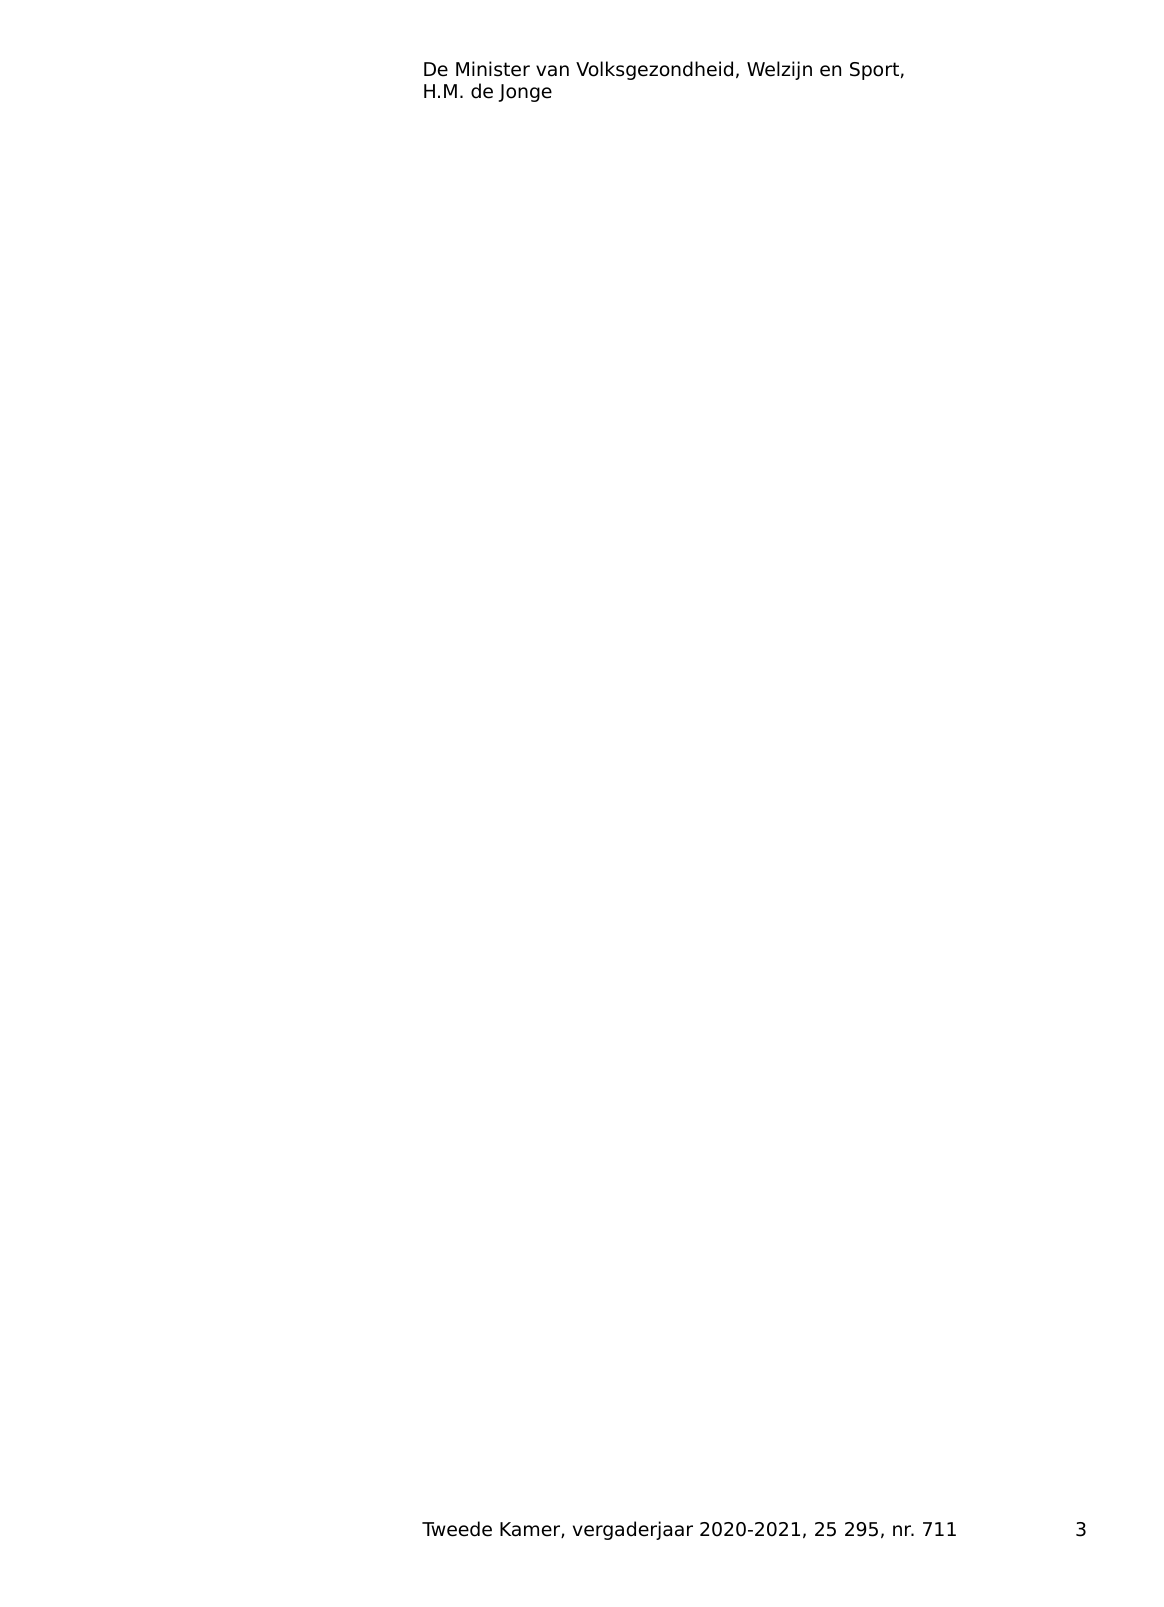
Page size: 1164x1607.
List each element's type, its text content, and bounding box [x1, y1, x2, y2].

text De Minister van Volksgezondheid, Welzijn en Sport, H.M. de Jonge [422, 59, 1087, 103]
